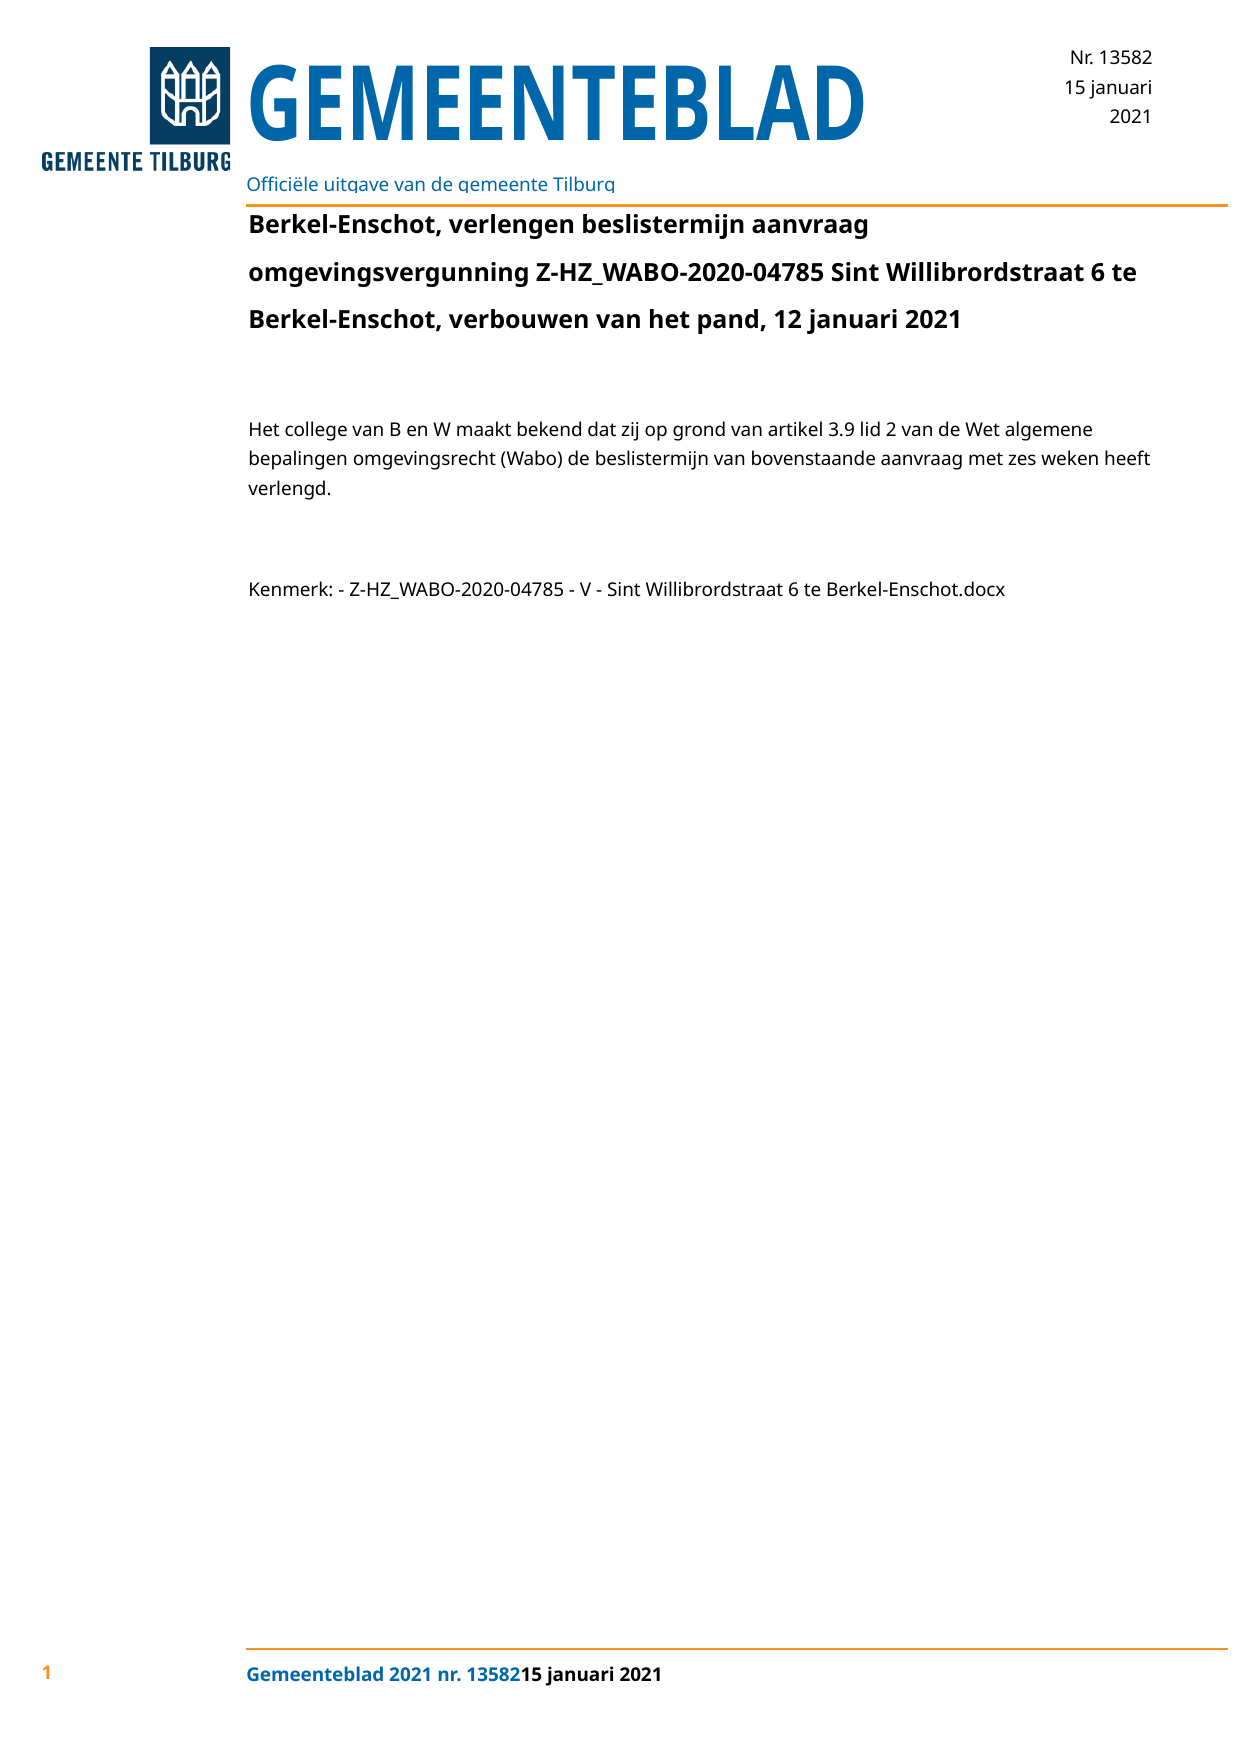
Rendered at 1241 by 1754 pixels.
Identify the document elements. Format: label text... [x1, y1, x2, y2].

picture [41, 47, 231, 172]
text Het college van B en W maakt bekend dat zij op grond van artikel 3.9 lid 2 van de Wet algemene bepalingen omgevingsrecht (Wabo) de beslistermijn van bovenstaande aanvraag met zes weken heeft verlengd. [248, 416, 1152, 501]
text Berkel-Enschot, verlengen beslistermijn aanvraag omgevingsvergunning Z-HZ_WABO-2020-04785 Sint Willibrordstraat 6 te Berkel-Enschot, verbouwen van het pand, 12 januari 2021 [248, 207, 1152, 336]
text Kenmerk: - Z-HZ_WABO-2020-04785 - V - Sint Willibrordstraat 6 te Berkel-Enschot.docx [248, 576, 1152, 602]
